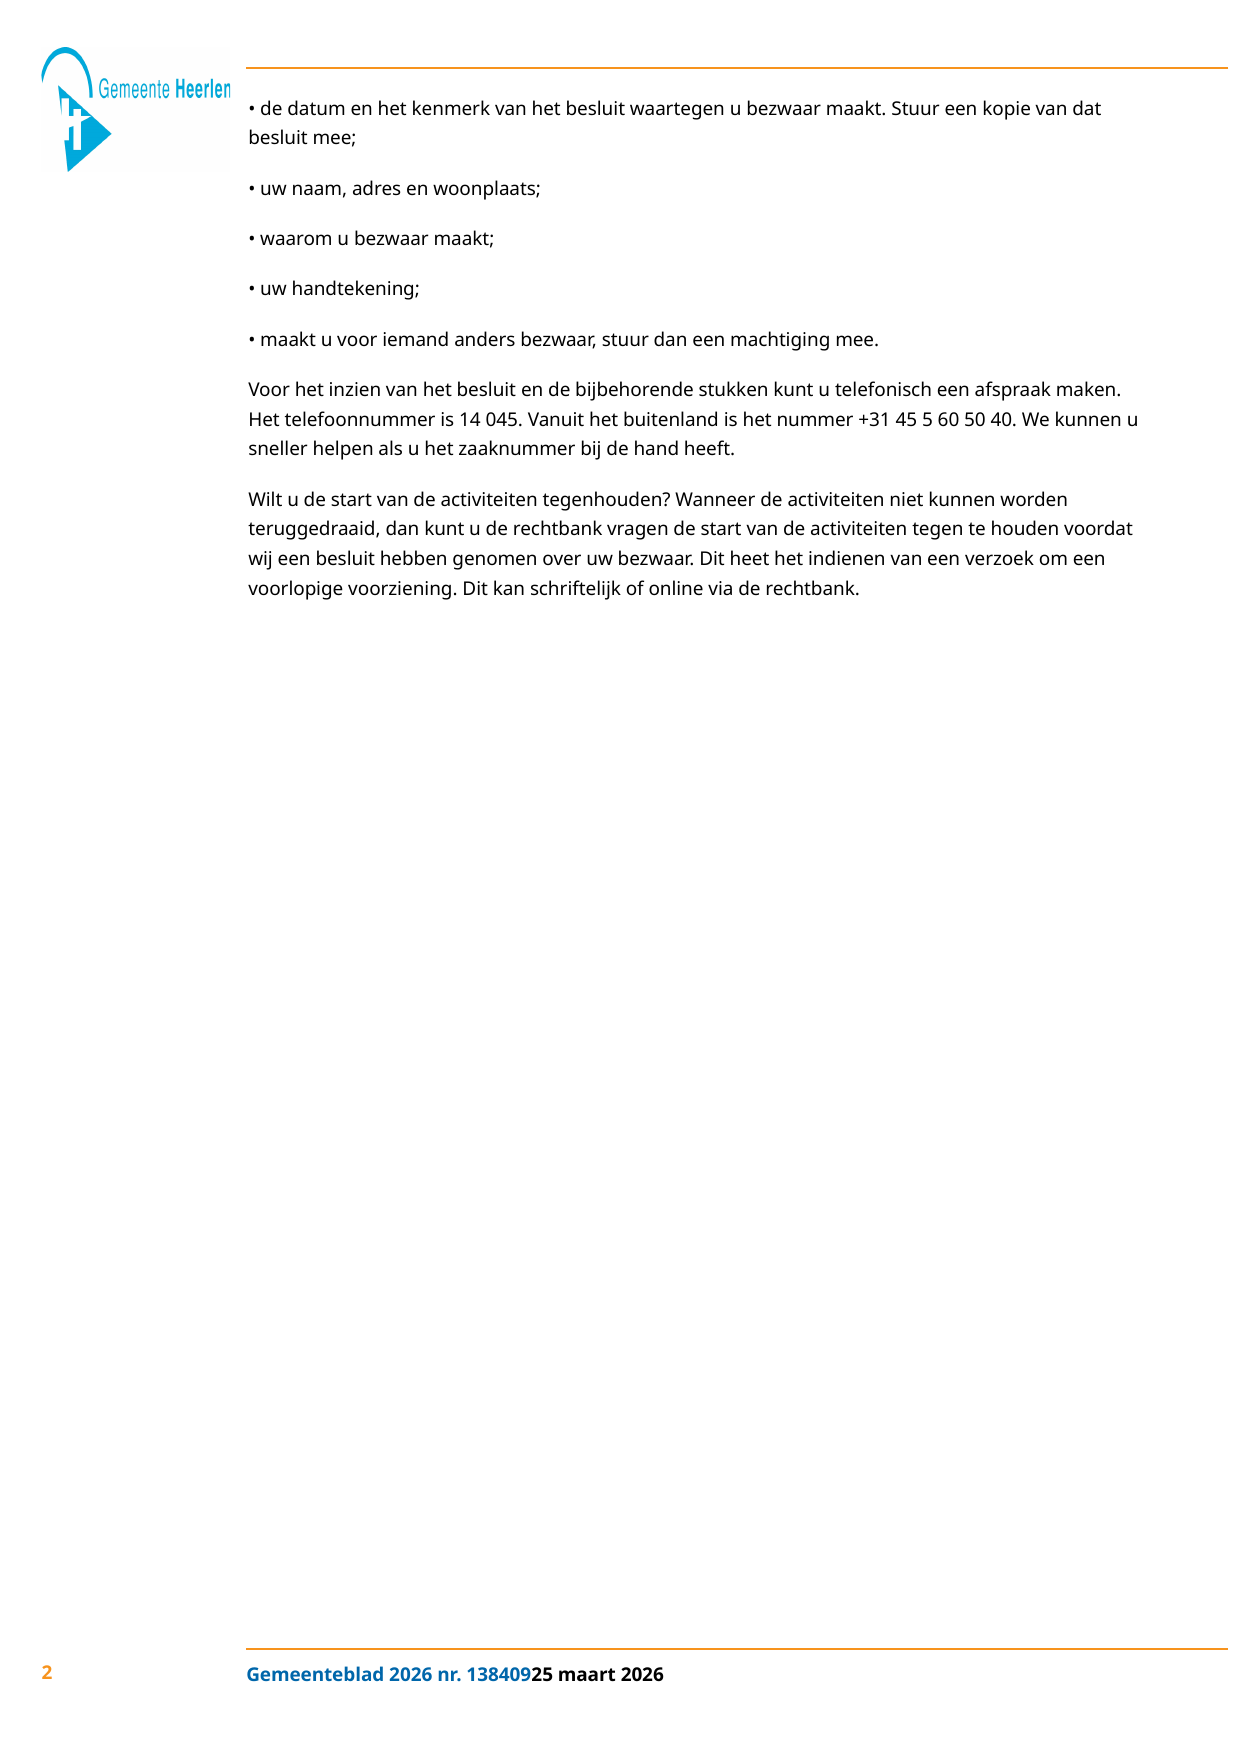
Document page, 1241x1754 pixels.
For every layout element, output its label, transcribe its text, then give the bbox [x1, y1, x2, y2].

picture [41, 47, 231, 172]
text Voor het inzien van het besluit en de bijbehorende stukken kunt u telefonisch een afspraak maken. Het telefoonnummer is 14 045. Vanuit het buitenland is het nummer +31 45 5 60 50 40. We kunnen u sneller helpen als u het zaaknummer bij de hand heeft. [248, 376, 1152, 461]
picture [41, 47, 59, 70]
text Wilt u de start van de activiteiten tegenhouden? Wanneer de activiteiten niet kunnen worden teruggedraaid, dan kunt u de rechtbank vragen de start van de activiteiten tegen te houden voordat wij een besluit hebben genomen over uw bezwaar. Dit heet het indienen van een verzoek om een voorlopige voorziening. Dit kan schriftelijk of online via de rechtbank. [248, 486, 1152, 601]
text • uw naam, adres en woonplaats; [248, 175, 1152, 201]
text • maakt u voor iemand anders bezwaar, stuur dan een machtiging mee. [248, 326, 1152, 352]
text • uw handtekening; [248, 276, 1152, 301]
text • waarom u bezwaar maakt; [248, 225, 1152, 251]
text • de datum en het kenmerk van het besluit waartegen u bezwaar maakt. Stuur een kopie van dat besluit mee; [248, 95, 1152, 150]
